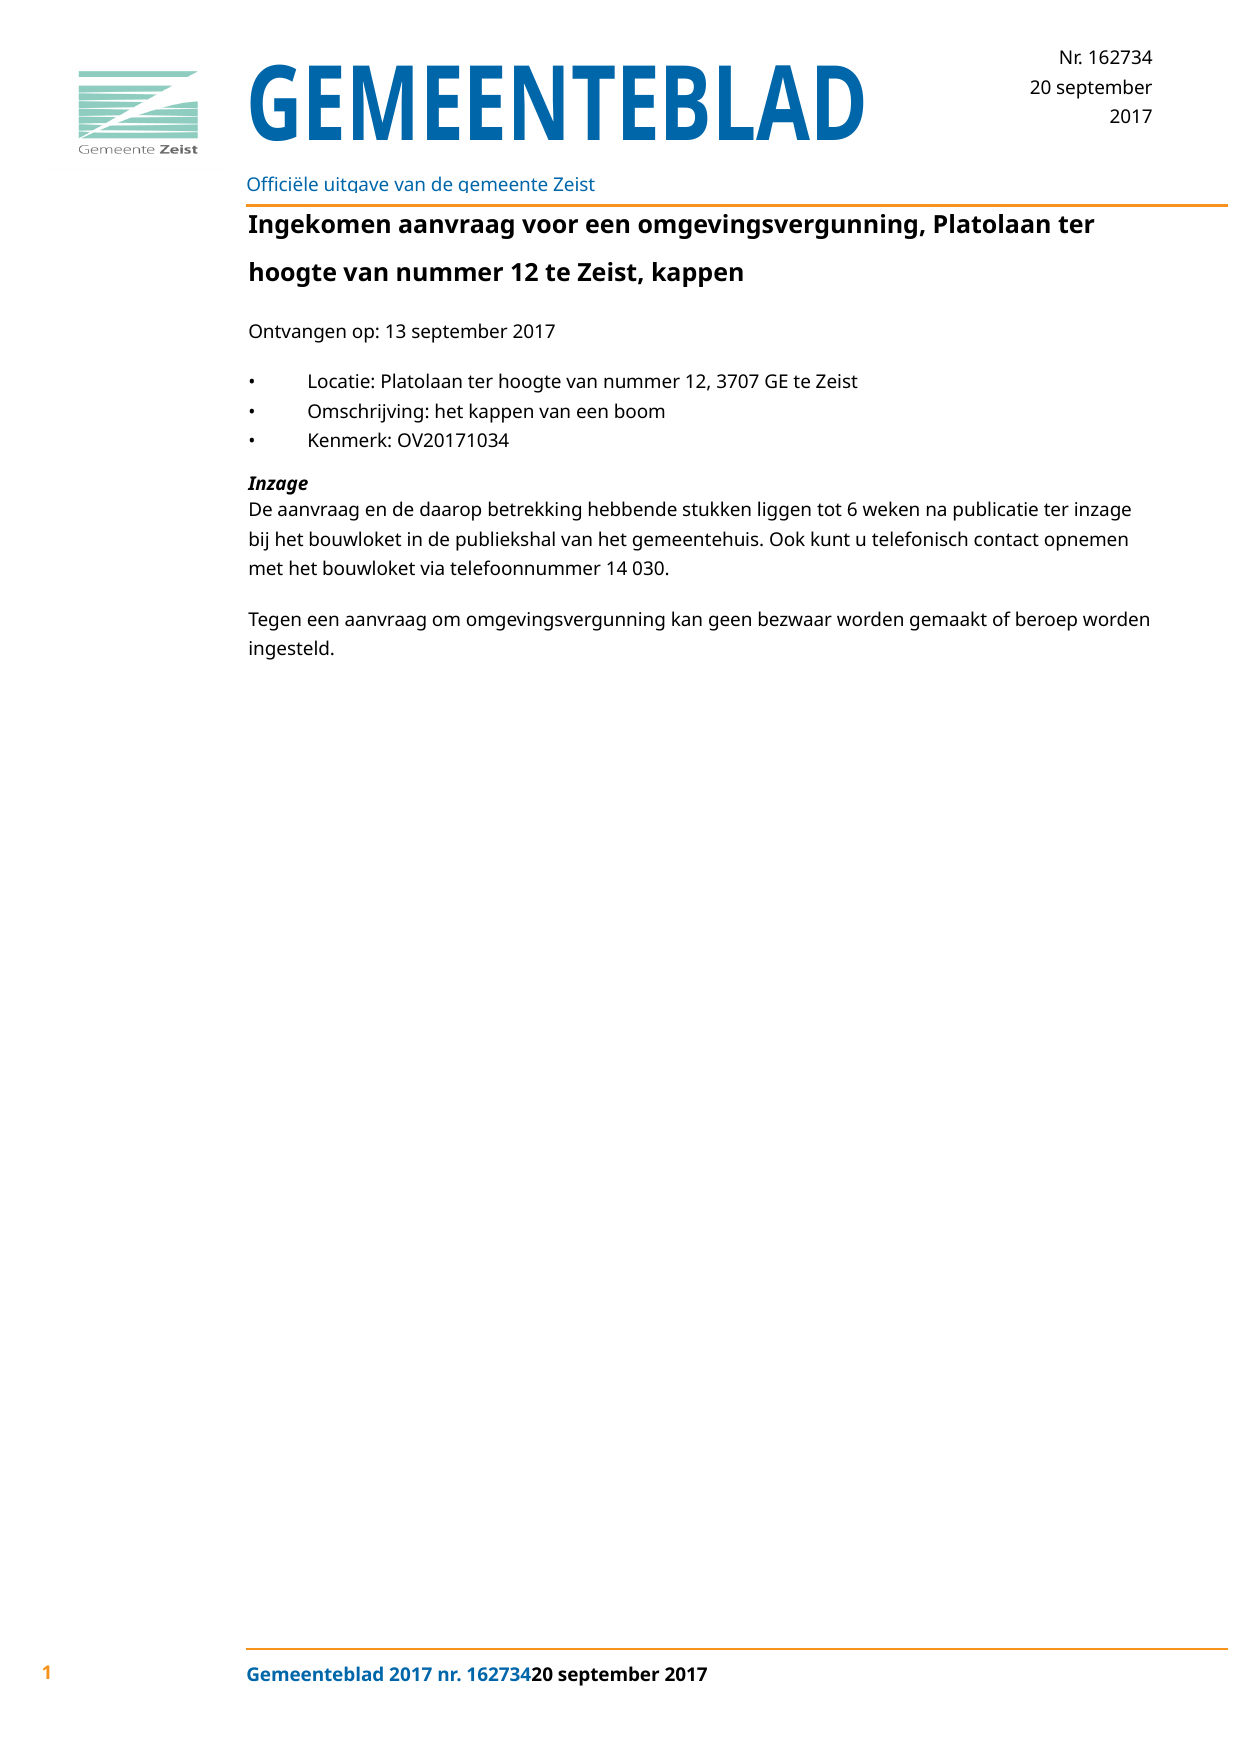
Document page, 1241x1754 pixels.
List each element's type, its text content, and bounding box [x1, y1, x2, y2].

list Kenmerk: OV20171034 [248, 427, 1152, 453]
list Locatie: Platolaan ter hoogte van nummer 12, 3707 GE te Zeist [248, 368, 1152, 394]
picture [41, 47, 231, 172]
text De aanvraag en de daarop betrekking hebbende stukken liggen tot 6 weken na publicatie ter inzage bij het bouwloket in de publiekshal van het gemeentehuis. Ook kunt u telefonisch contact opnemen met het bouwloket via telefoonnummer 14 030. [248, 496, 1152, 581]
list Omschrijving: het kappen van een boom [248, 398, 1152, 424]
text Tegen een aanvraag om omgevingsvergunning kan geen bezwaar worden gemaakt of beroep worden ingesteld. [248, 606, 1152, 661]
text Ontvangen op: 13 september 2017 [248, 318, 1152, 344]
text Ingekomen aanvraag voor een omgevingsvergunning, Platolaan ter hoogte van nummer 12 te Zeist, kappen [248, 207, 1152, 288]
text Inzage [248, 471, 1152, 496]
